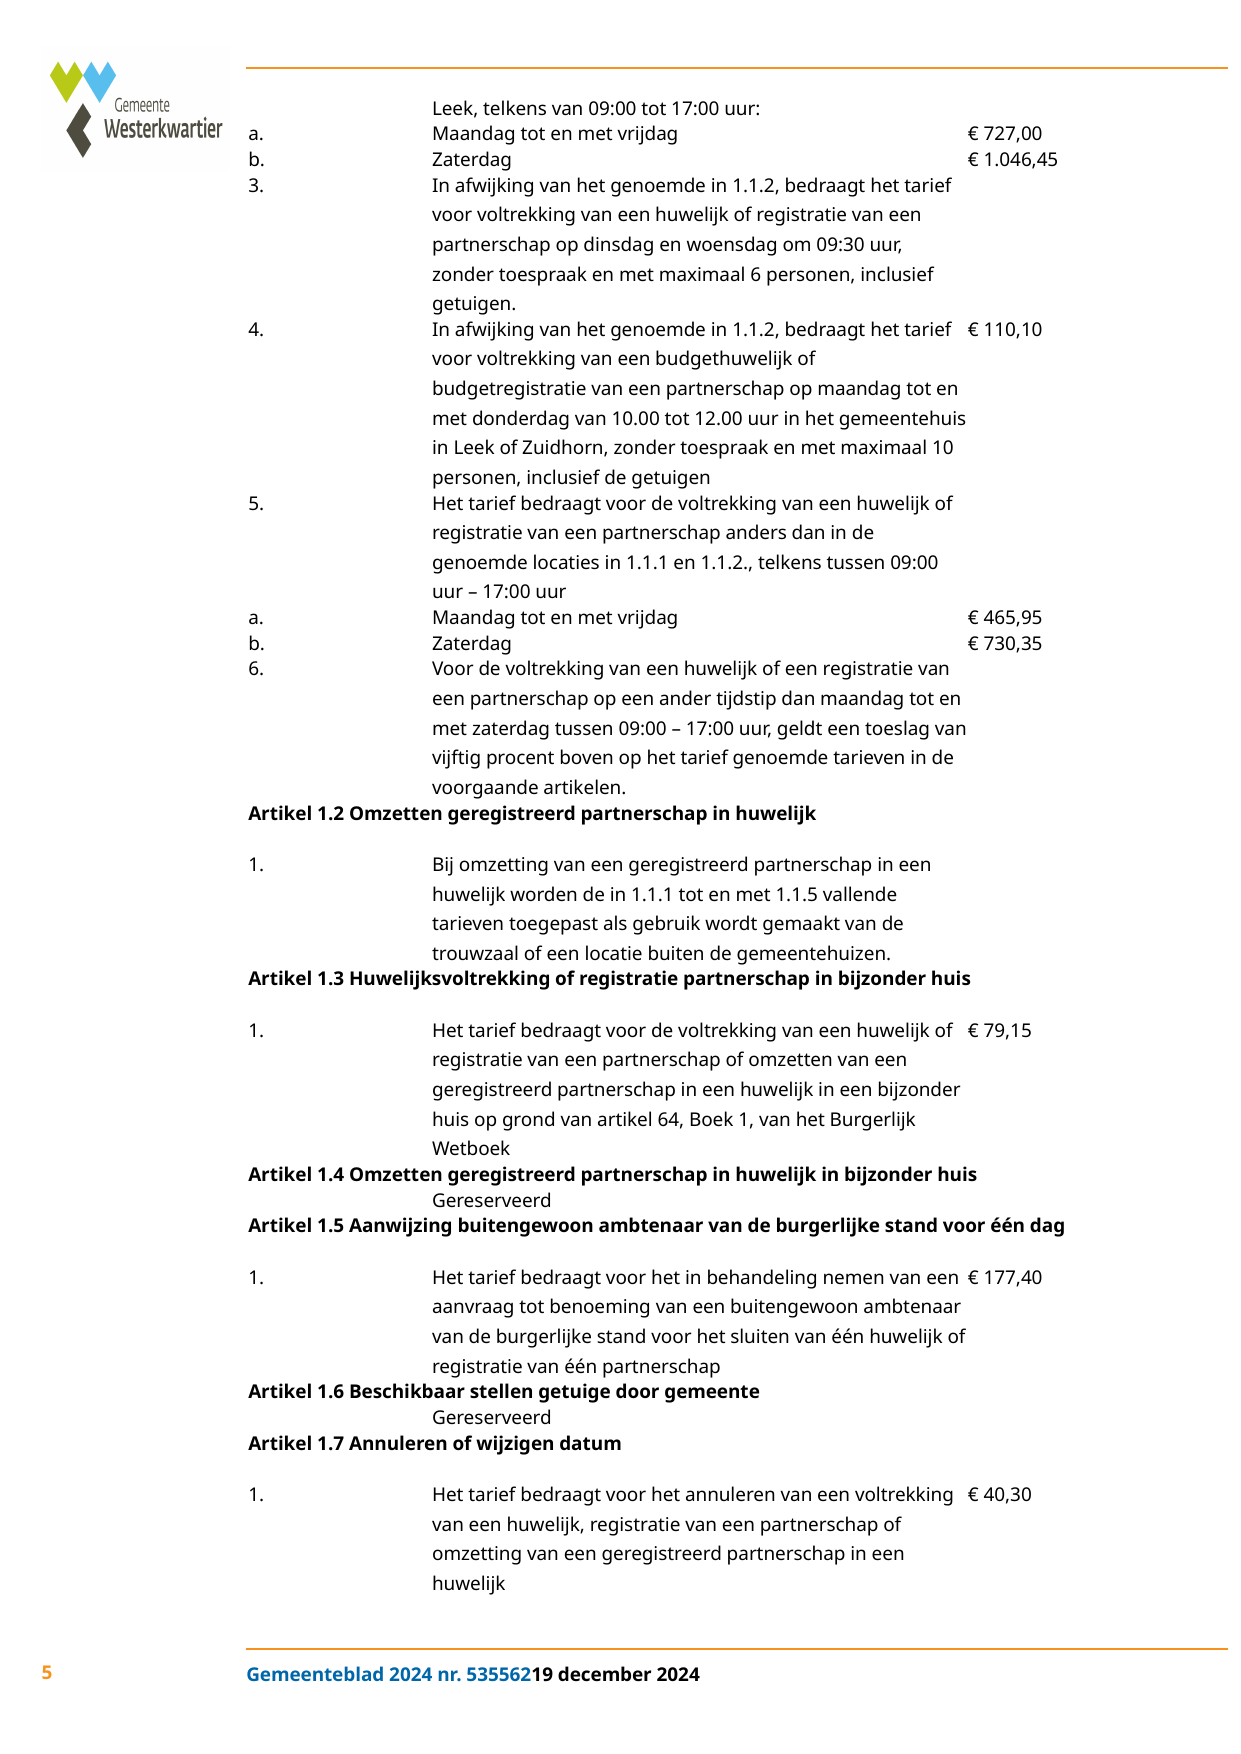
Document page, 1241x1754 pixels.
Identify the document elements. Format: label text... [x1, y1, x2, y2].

table_cell Gereserveerd [432, 1187, 968, 1213]
table_cell b. [248, 630, 432, 656]
table_cell [968, 1187, 1152, 1213]
table_cell [248, 1404, 432, 1430]
table_cell 1. [248, 1017, 432, 1161]
table_cell 4. [248, 316, 432, 490]
table_cell Gereserveerd [432, 1404, 968, 1430]
table_cell Het tarief bedraagt voor de voltrekking van een huwelijk of registratie van een partnerschap of omzetten van een geregistreerd partnerschap in een huwelijk in een bijzonder huis op grond van artikel 64, Boek 1, van het Burgerlijk Wetboek [432, 1017, 968, 1161]
table_cell [968, 95, 1152, 121]
table_cell € 177,40 [968, 1264, 1152, 1378]
table_cell [968, 991, 1152, 1017]
table_cell [968, 1404, 1152, 1430]
table_cell Bij omzetting van een geregistreerd partnerschap in een huwelijk worden de in 1.1.1 tot en met 1.1.5 vallende tarieven toegepast als gebruik wordt gemaakt van de trouwzaal of een locatie buiten de gemeentehuizen. [432, 851, 968, 966]
table_cell € 1.046,45 [968, 146, 1152, 172]
table_cell [432, 825, 968, 851]
table_cell Maandag tot en met vrijdag [432, 604, 968, 630]
table_cell In afwijking van het genoemde in 1.1.2, bedraagt het tarief voor voltrekking van een huwelijk of registratie van een partnerschap op dinsdag en woensdag om 09:30 uur, zonder toespraak en met maximaal 6 personen, inclusief getuigen. [432, 172, 968, 316]
table_cell € 730,35 [968, 630, 1152, 656]
table_cell [248, 95, 432, 121]
table_cell 1. [248, 1264, 432, 1378]
table_cell € 727,00 [968, 121, 1152, 146]
table_cell € 40,30 [968, 1481, 1152, 1596]
table_cell a. [248, 121, 432, 146]
picture [41, 47, 231, 172]
table_cell b. [248, 146, 432, 172]
table_cell [968, 825, 1152, 851]
table_cell Maandag tot en met vrijdag [432, 121, 968, 146]
table_cell [968, 1456, 1152, 1481]
table_cell Artikel 1.4 Omzetten geregistreerd partnerschap in huwelijk in bijzonder huis [248, 1161, 1152, 1187]
table_cell [968, 490, 1152, 604]
table_cell [968, 1238, 1152, 1264]
table_cell a. [248, 604, 432, 630]
table_cell Het tarief bedraagt voor het annuleren van een voltrekking van een huwelijk, registratie van een partnerschap of omzetting van een geregistreerd partnerschap in een huwelijk [432, 1481, 968, 1596]
table_cell Zaterdag [432, 630, 968, 656]
table_cell € 110,10 [968, 316, 1152, 490]
table_cell Artikel 1.5 Aanwijzing buitengewoon ambtenaar van de burgerlijke stand voor één dag [248, 1213, 1152, 1238]
table_cell [248, 825, 432, 851]
table_cell Zaterdag [432, 146, 968, 172]
table_cell [248, 1456, 432, 1481]
table_cell [432, 1456, 968, 1481]
table_cell [968, 851, 1152, 966]
table_cell 5. [248, 490, 432, 604]
table_cell Het tarief bedraagt voor de voltrekking van een huwelijk of registratie van een partnerschap anders dan in de genoemde locaties in 1.1.1 en 1.1.2., telkens tussen 09:00 uur – 17:00 uur [432, 490, 968, 604]
table_cell In afwijking van het genoemde in 1.1.2, bedraagt het tarief voor voltrekking van een budgethuwelijk of budgetregistratie van een partnerschap op maandag tot en met donderdag van 10.00 tot 12.00 uur in het gemeentehuis in Leek of Zuidhorn, zonder toespraak en met maximaal 10 personen, inclusief de getuigen [432, 316, 968, 490]
table_cell Artikel 1.2 Omzetten geregistreerd partnerschap in huwelijk [248, 800, 1152, 825]
table_cell Artikel 1.6 Beschikbaar stellen getuige door gemeente [248, 1379, 1152, 1404]
table_cell Leek, telkens van 09:00 tot 17:00 uur: [432, 95, 968, 121]
table_cell 1. [248, 851, 432, 966]
table_cell [432, 991, 968, 1017]
table_cell 1. [248, 1481, 432, 1596]
table_cell [968, 172, 1152, 316]
table_cell [968, 656, 1152, 800]
table_cell 6. [248, 656, 432, 800]
table_cell € 465,95 [968, 604, 1152, 630]
table_cell € 79,15 [968, 1017, 1152, 1161]
table_cell Artikel 1.3 Huwelijksvoltrekking of registratie partnerschap in bijzonder huis [248, 966, 1152, 991]
table_cell [248, 1238, 432, 1264]
table_cell [248, 1187, 432, 1213]
table_cell [432, 1238, 968, 1264]
table_cell 3. [248, 172, 432, 316]
table_cell Het tarief bedraagt voor het in behandeling nemen van een aanvraag tot benoeming van een buitengewoon ambtenaar van de burgerlijke stand voor het sluiten van één huwelijk of registratie van één partnerschap [432, 1264, 968, 1378]
table_cell Voor de voltrekking van een huwelijk of een registratie van een partnerschap op een ander tijdstip dan maandag tot en met zaterdag tussen 09:00 – 17:00 uur, geldt een toeslag van vijftig procent boven op het tarief genoemde tarieven in de voorgaande artikelen. [432, 656, 968, 800]
table_cell [248, 991, 432, 1017]
table_cell Artikel 1.7 Annuleren of wijzigen datum [248, 1430, 1152, 1456]
